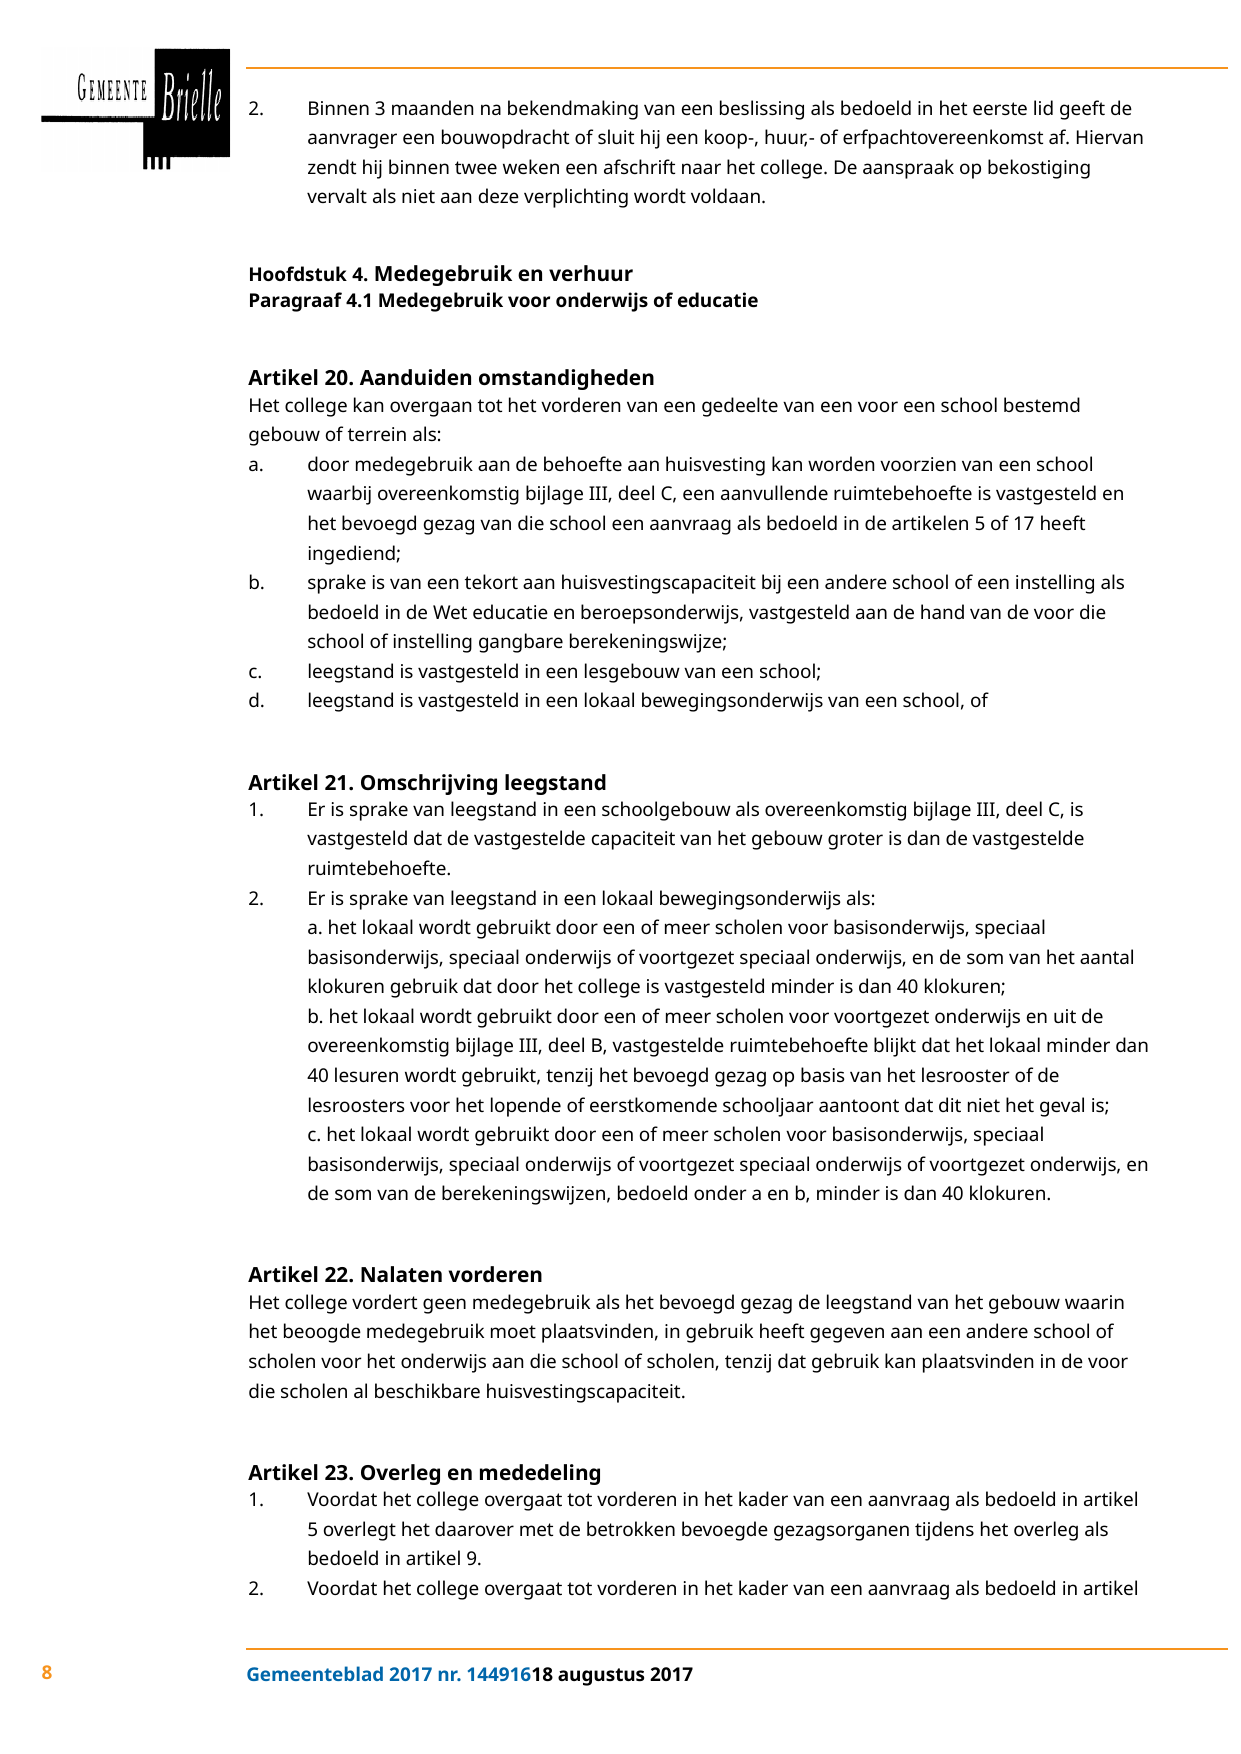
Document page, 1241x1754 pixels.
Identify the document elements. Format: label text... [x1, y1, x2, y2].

list Voordat het college overgaat tot vorderen in het kader van een aanvraag als bedoeld in artikel 5 overlegt het daarover met de betrokken bevoegde gezagsorganen tijdens het overleg als bedoeld in artikel 9. [248, 1486, 1152, 1571]
list Er is sprake van leegstand in een schoolgebouw als overeenkomstig bijlage III, deel C, is vastgesteld dat de vastgestelde capaciteit van het gebouw groter is dan de vastgestelde ruimtebehoefte. [248, 796, 1152, 881]
text Artikel 22. Nalaten vorderen [248, 1261, 1152, 1289]
text Artikel 20. Aanduiden omstandigheden [248, 363, 1152, 392]
text Hoofdstuk 4. Medegebruik en verhuur [248, 259, 1152, 287]
picture [41, 47, 231, 172]
list b. het lokaal wordt gebruikt door een of meer scholen voor voortgezet onderwijs en uit de overeenkomstig bijlage III, deel B, vastgestelde ruimtebehoefte blijkt dat het lokaal minder dan 40 lesuren wordt gebruikt, tenzij het bevoegd gezag op basis van het lesrooster of de lesroosters voor het lopende of eerstkomende schooljaar aantoont dat dit niet het geval is; [248, 1003, 1152, 1118]
list door medegebruik aan de behoefte aan huisvesting kan worden voorzien van een school waarbij overeenkomstig bijlage III, deel C, een aanvullende ruimtebehoefte is vastgesteld en het bevoegd gezag van die school een aanvraag als bedoeld in de artikelen 5 of 17 heeft ingediend; [248, 451, 1152, 565]
text Het college kan overgaan tot het vorderen van een gedeelte van een voor een school bestemd gebouw of terrein als: [248, 392, 1152, 447]
text Het college vordert geen medegebruik als het bevoegd gezag de leegstand van het gebouw waarin het beoogde medegebruik moet plaatsvinden, in gebruik heeft gegeven aan een andere school of scholen voor het onderwijs aan die school of scholen, tenzij dat gebruik kan plaatsvinden in de voor die scholen al beschikbare huisvestingscapaciteit. [248, 1289, 1152, 1403]
list c. het lokaal wordt gebruikt door een of meer scholen voor basisonderwijs, speciaal basisonderwijs, speciaal onderwijs of voortgezet speciaal onderwijs of voortgezet onderwijs, en de som van de berekeningswijzen, bedoeld onder a en b, minder is dan 40 klokuren. [248, 1121, 1152, 1206]
list Binnen 3 maanden na bekendmaking van een beslissing als bedoeld in het eerste lid geeft de aanvrager een bouwopdracht of sluit hij een koop-, huur,- of erfpachtovereenkomst af. Hiervan zendt hij binnen twee weken een afschrift naar het college. De aanspraak op bekostiging vervalt als niet aan deze verplichting wordt voldaan. [248, 95, 1152, 209]
text Artikel 23. Overleg en mededeling [248, 1458, 1152, 1486]
list Er is sprake van leegstand in een lokaal bewegingsonderwijs als: [248, 885, 1152, 911]
list leegstand is vastgesteld in een lesgebouw van een school; [248, 658, 1152, 684]
list a. het lokaal wordt gebruikt door een of meer scholen voor basisonderwijs, speciaal basisonderwijs, speciaal onderwijs of voortgezet speciaal onderwijs, en de som van het aantal klokuren gebruik dat door het college is vastgesteld minder is dan 40 klokuren; [248, 914, 1152, 999]
text Artikel 21. Omschrijving leegstand [248, 768, 1152, 796]
list Voordat het college overgaat tot vorderen in het kader van een aanvraag als bedoeld in artikel [248, 1575, 1152, 1601]
text Paragraaf 4.1 Medegebruik voor onderwijs of educatie [248, 287, 1152, 313]
list sprake is van een tekort aan huisvestingscapaciteit bij een andere school of een instelling als bedoeld in de Wet educatie en beroepsonderwijs, vastgesteld aan de hand van de voor die school of instelling gangbare berekeningswijze; [248, 569, 1152, 654]
list leegstand is vastgesteld in een lokaal bewegingsonderwijs van een school, of [248, 688, 1152, 713]
